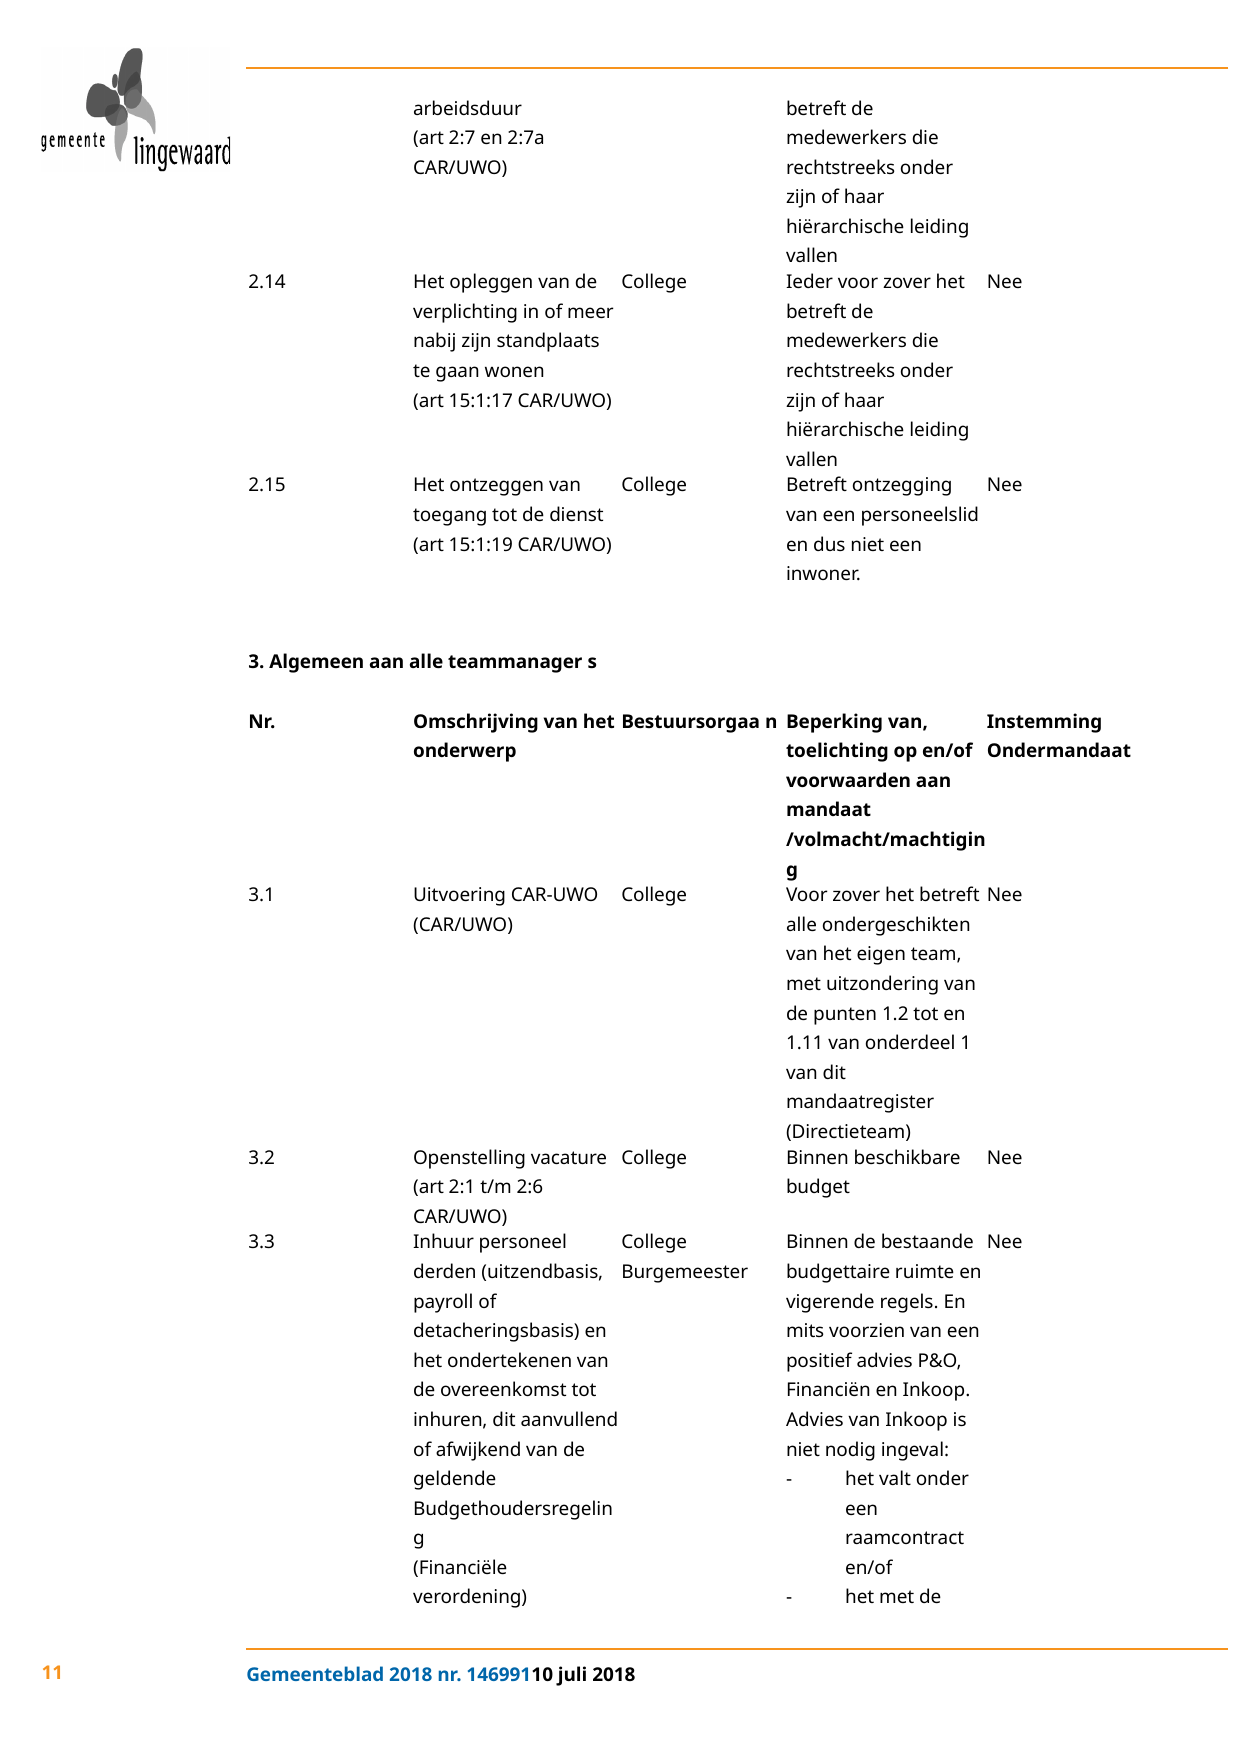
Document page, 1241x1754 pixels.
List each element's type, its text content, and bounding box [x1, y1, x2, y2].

table_cell Uitvoering CAR-UWO (CAR/UWO) [413, 881, 621, 1144]
table_cell Openstelling vacature (art 2:1 t/m 2:6 CAR/UWO) [413, 1144, 621, 1229]
table_cell College [621, 472, 786, 616]
table_cell 3.2 [248, 1144, 413, 1229]
table_header Nr. [248, 708, 413, 881]
table_cell 3.1 [248, 881, 413, 1144]
table_cell betreft de medewerkers die rechtstreeks onder zijn of haar hiërarchische leiding vallen [786, 95, 987, 268]
table_cell [248, 95, 413, 268]
table_cell Voor zover het betreft alle ondergeschikten van het eigen team, met uitzondering van de punten 1.2 tot en 1.11 van onderdeel 1 van dit mandaatregister (Directieteam) [786, 881, 987, 1144]
table_cell Het ontzeggen van toegang tot de dienst (art 15:1:19 CAR/UWO) [413, 472, 621, 616]
table_cell College [621, 881, 786, 1144]
table_header Bestuursorgaa n [621, 708, 786, 881]
table_cell arbeidsduur (art 2:7 en 2:7a CAR/UWO) [413, 95, 621, 268]
text 3. Algemeen aan alle teammanager s [248, 648, 1152, 674]
table_cell College [621, 269, 786, 472]
table_cell Nee [987, 1144, 1152, 1229]
table_cell Inhuur personeel derden (uitzendbasis, payroll of detacheringsbasis) en het ondertekenen van de overeenkomst tot inhuren, dit aanvullend of afwijkend van de geldende Budgethoudersregeling (Financiële verordening) [413, 1229, 621, 1609]
table_cell 2.14 [248, 269, 413, 472]
table_cell Het opleggen van de verplichting in of meer nabij zijn standplaats te gaan wonen (art 15:1:17 CAR/UWO) [413, 269, 621, 472]
table_cell 2.15 [248, 472, 413, 616]
table_cell Ieder voor zover het betreft de medewerkers die rechtstreeks onder zijn of haar hiërarchische leiding vallen [786, 269, 987, 472]
table_cell Nee [987, 881, 1152, 1144]
table_header Instemming Ondermandaat [987, 708, 1152, 881]
table_header Omschrijving van het onderwerp [413, 708, 621, 881]
table_cell [987, 95, 1152, 268]
table_cell College [621, 1144, 786, 1229]
table_cell Betreft ontzegging van een personeelslid en dus niet een inwoner. [786, 472, 987, 616]
picture [41, 47, 231, 172]
table_cell College Burgemeester [621, 1229, 786, 1609]
table_cell [621, 95, 786, 268]
table_cell 3.3 [248, 1229, 413, 1609]
table_cell Nee [987, 269, 1152, 472]
table_cell Binnen de bestaande budgettaire ruimte en vigerende regels. En mits voorzien van een positief advies P&O, Financiën en Inkoop. Advies van Inkoop is niet nodig ingeval: het valt onder een raamcontract en/of het met de [786, 1229, 987, 1609]
table_header Beperking van, toelichting op en/of voorwaarden aan mandaat /volmacht/machtiging [786, 708, 987, 881]
table_cell Binnen beschikbare budget [786, 1144, 987, 1229]
table_cell Nee [987, 472, 1152, 616]
table_cell Nee [987, 1229, 1152, 1609]
